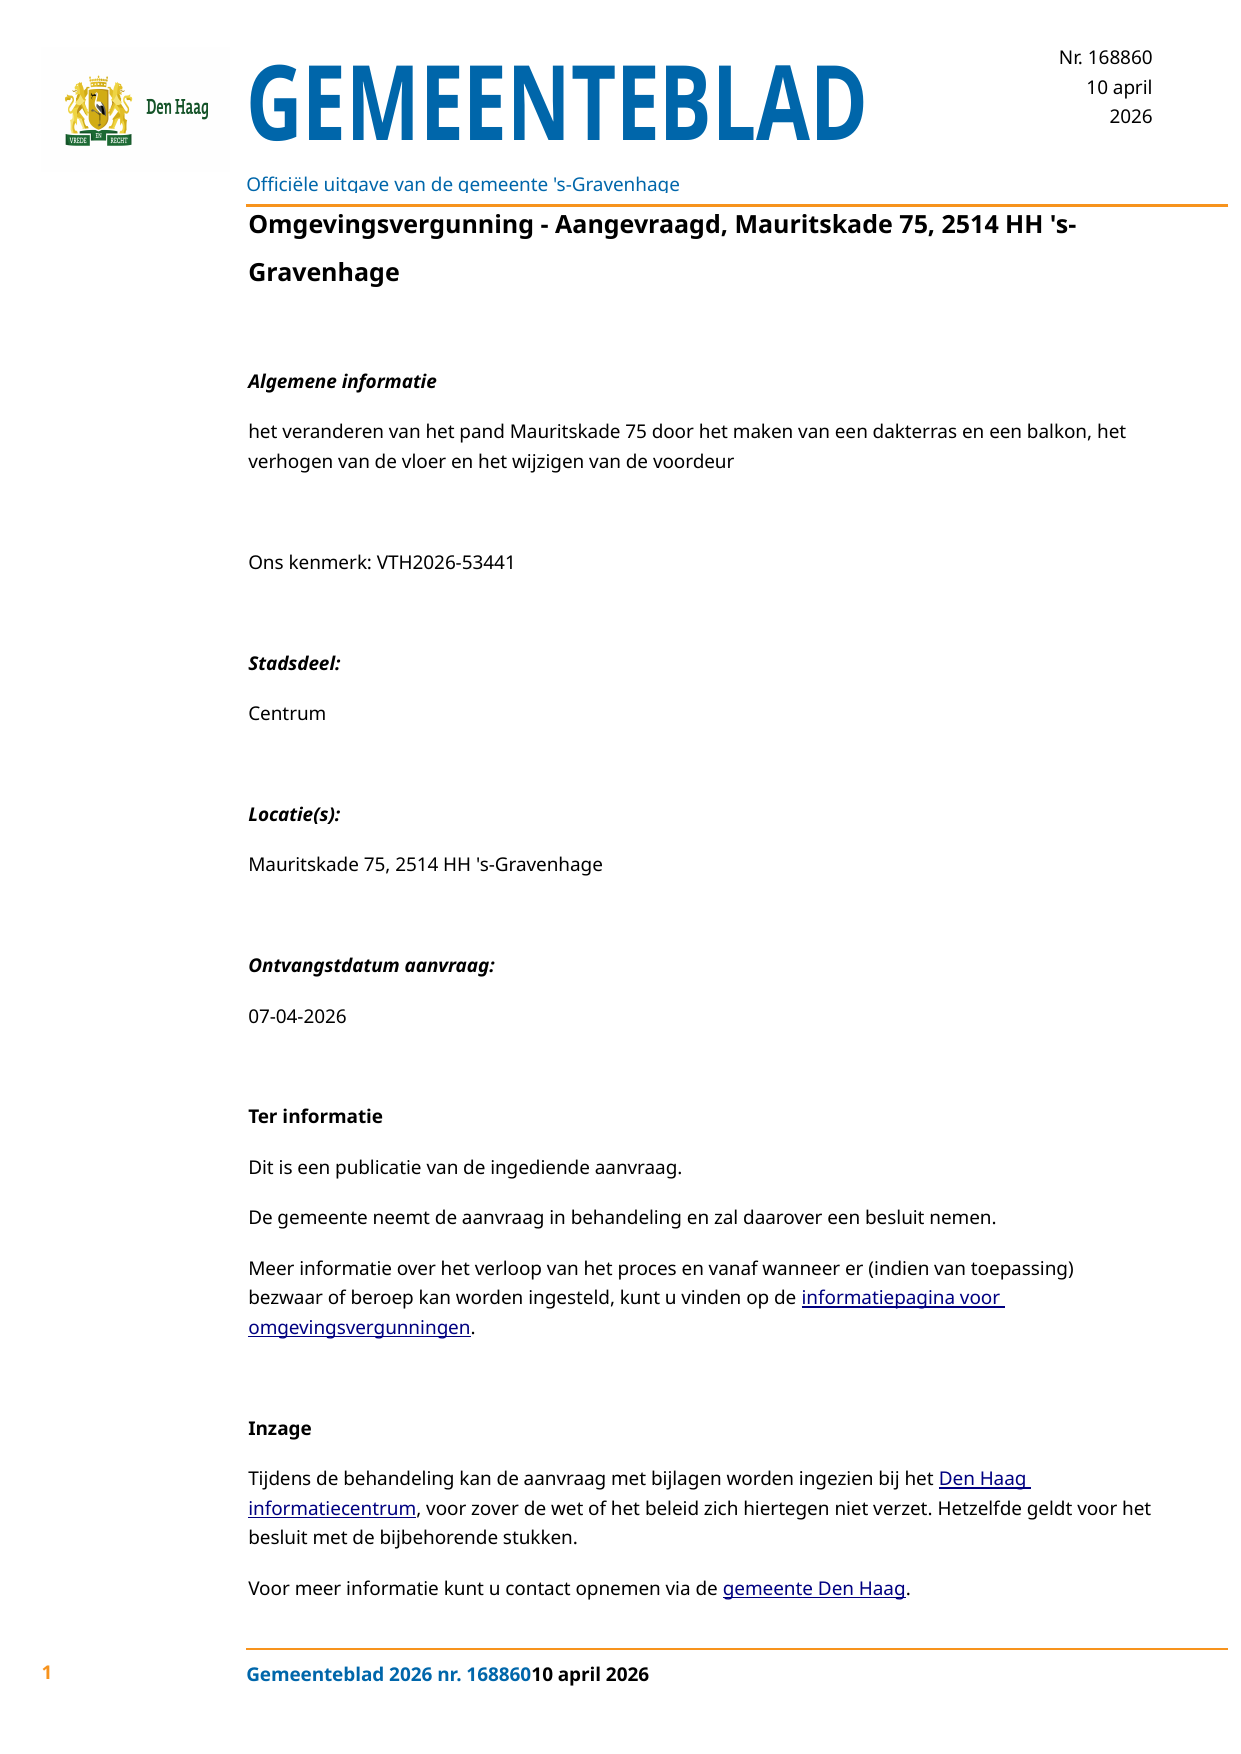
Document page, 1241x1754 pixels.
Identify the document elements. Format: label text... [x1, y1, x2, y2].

text Algemene informatie [248, 368, 1152, 394]
text Voor meer informatie kunt u contact opnemen via de gemeente Den Haag. [248, 1575, 1152, 1601]
text Ontvangstdatum aanvraag: [248, 952, 1152, 978]
text Dit is een publicatie van de ingediende aanvraag. [248, 1154, 1152, 1180]
text Inzage [248, 1415, 1152, 1441]
text het veranderen van het pand Mauritskade 75 door het maken van een dakterras en een balkon, het verhogen van de vloer en het wijzigen van de voordeur [248, 419, 1152, 474]
text Stadsdeel: [248, 650, 1152, 676]
text Tijdens de behandeling kan de aanvraag met bijlagen worden ingezien bij het Den Haag informatiecentrum, voor zover de wet of het beleid zich hiertegen niet verzet. Hetzelfde geldt voor het besluit met de bijbehorende stukken. [248, 1465, 1152, 1550]
text Ons kenmerk: VTH2026-53441 [248, 549, 1152, 575]
text Omgevingsvergunning - Aangevraagd, Mauritskade 75, 2514 HH 's-Gravenhage [248, 207, 1152, 288]
text Locatie(s): [248, 801, 1152, 827]
text De gemeente neemt de aanvraag in behandeling en zal daarover een besluit nemen. [248, 1204, 1152, 1230]
picture [41, 47, 231, 172]
text Meer informatie over het verloop van het proces en vanaf wanneer er (indien van toepassing) bezwaar of beroep kan worden ingesteld, kunt u vinden op de informatiepagina voor omgevingsvergunningen. [248, 1255, 1152, 1340]
text Centrum [248, 700, 1152, 726]
text Ter informatie [248, 1104, 1152, 1129]
text Mauritskade 75, 2514 HH 's-Gravenhage [248, 852, 1152, 877]
text 07-04-2026 [248, 1003, 1152, 1029]
